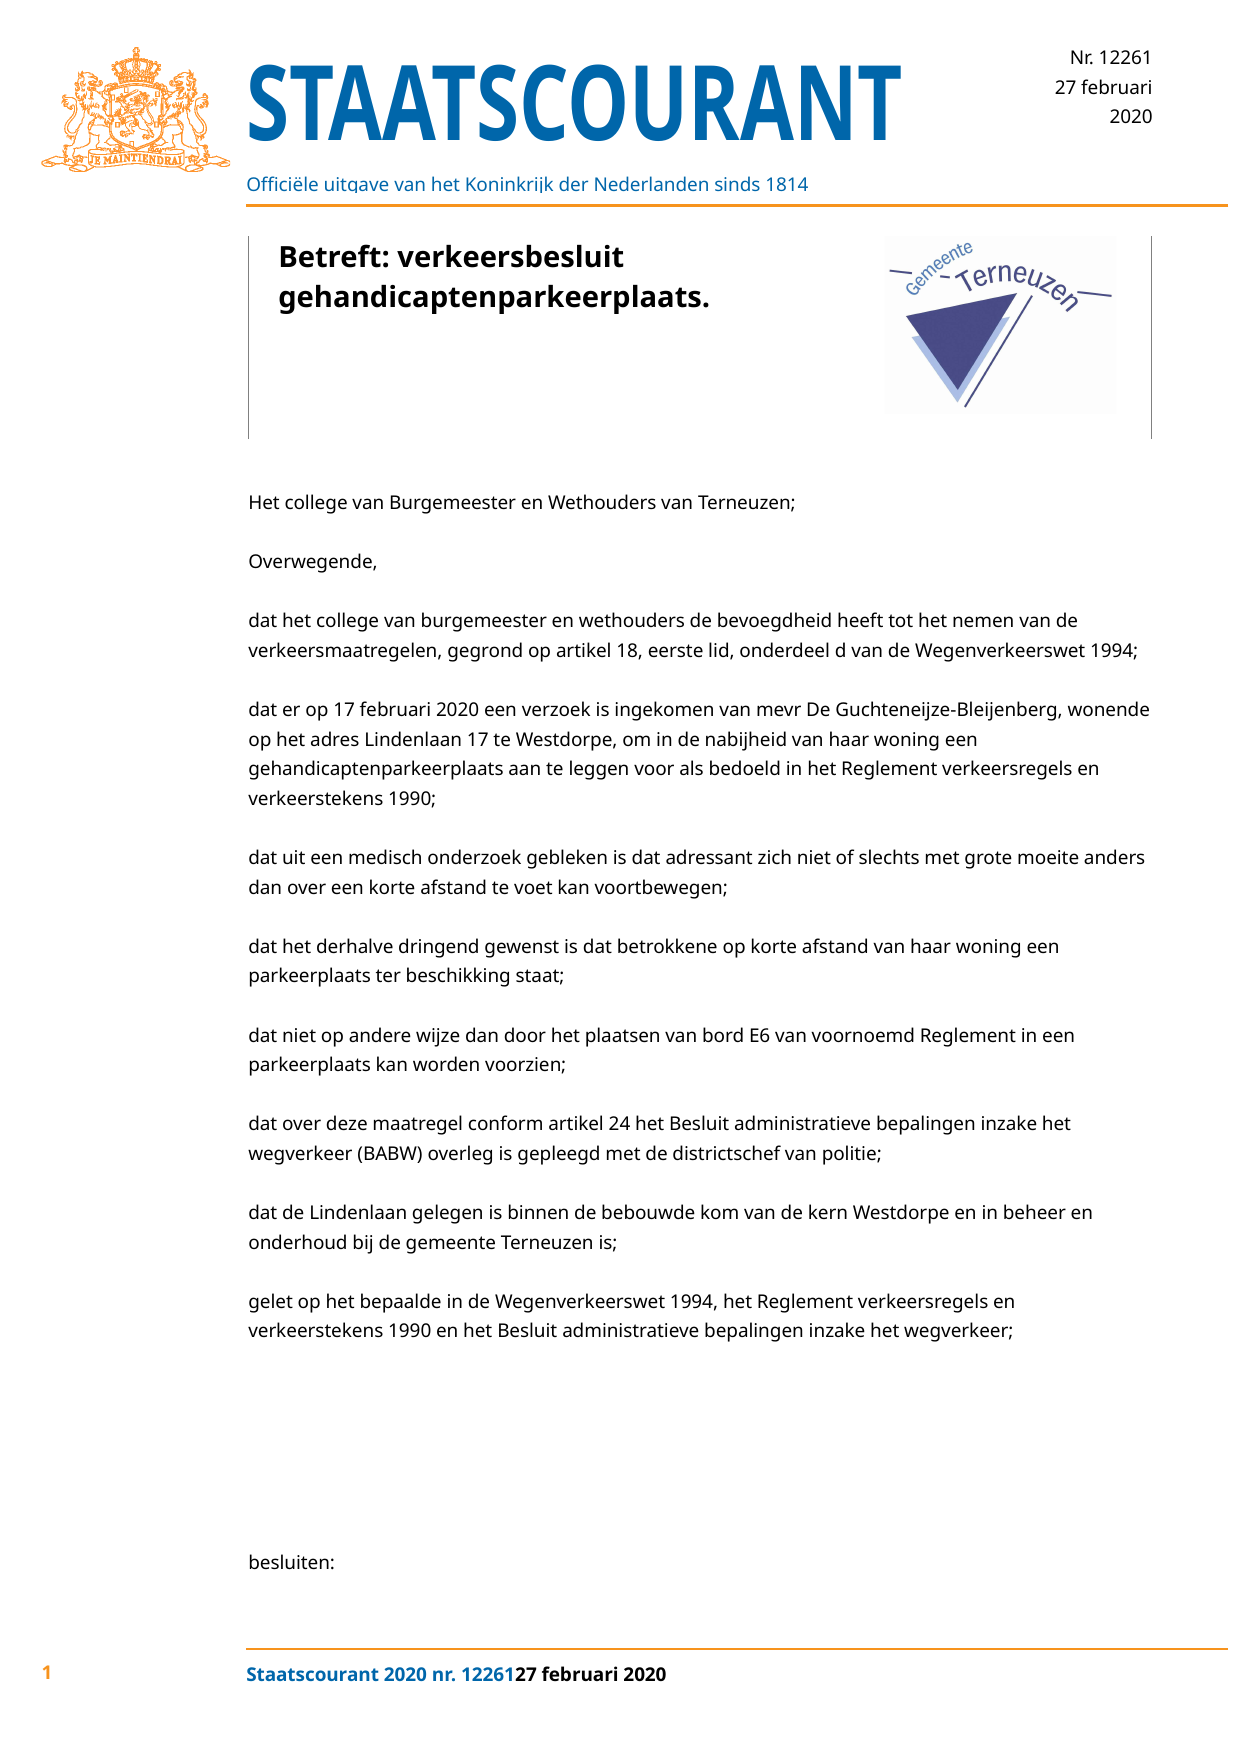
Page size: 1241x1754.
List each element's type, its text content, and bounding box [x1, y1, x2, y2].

picture [41, 47, 231, 172]
text dat uit een medisch onderzoek gebleken is dat adressant zich niet of slechts met grote moeite anders dan over een korte afstand te voet kan voortbewegen; [248, 844, 1152, 900]
text besluiten: [248, 1549, 1152, 1575]
text dat niet op andere wijze dan door het plaatsen van bord E6 van voornoemd Reglement in een parkeerplaats kan worden voorzien; [248, 1022, 1152, 1077]
table_header [850, 414, 1151, 439]
table_header [1117, 236, 1151, 413]
text dat het college van burgemeester en wethouders de bevoegdheid heeft tot het nemen van de verkeersmaatregelen, gegrond op artikel 18, eerste lid, onderdeel d van de Wegenverkeerswet 1994; [248, 608, 1152, 663]
text dat over deze maatregel conform artikel 24 het Besluit administratieve bepalingen inzake het wegverkeer (BABW) overleg is gepleegd met de districtschef van politie; [248, 1111, 1152, 1166]
text dat er op 17 februari 2020 een verzoek is ingekomen van mevr De Guchteneijze-Bleijenberg, wonende op het adres Lindenlaan 17 te Westdorpe, om in de nabijheid van haar woning een gehandicaptenparkeerplaats aan te leggen voor als bedoeld in het Reglement verkeersregels en verkeerstekens 1990; [248, 696, 1152, 811]
text Overwegende, [248, 548, 1152, 574]
text gelet op het bepaalde in de Wegenverkeerswet 1994, het Reglement verkeersregels en verkeerstekens 1990 en het Besluit administratieve bepalingen inzake het wegverkeer; [248, 1288, 1152, 1343]
picture [884, 236, 1117, 414]
table_header [850, 236, 884, 413]
table_header Betreft: verkeersbesluit gehandicaptenparkeerplaats. [249, 236, 850, 439]
text dat het derhalve dringend gewenst is dat betrokkene op korte afstand van haar woning een parkeerplaats ter beschikking staat; [248, 933, 1152, 988]
text Het college van Burgemeester en Wethouders van Terneuzen; [248, 489, 1152, 515]
text dat de Lindenlaan gelegen is binnen de bebouwde kom van de kern Westdorpe en in beheer en onderhoud bij de gemeente Terneuzen is; [248, 1199, 1152, 1255]
